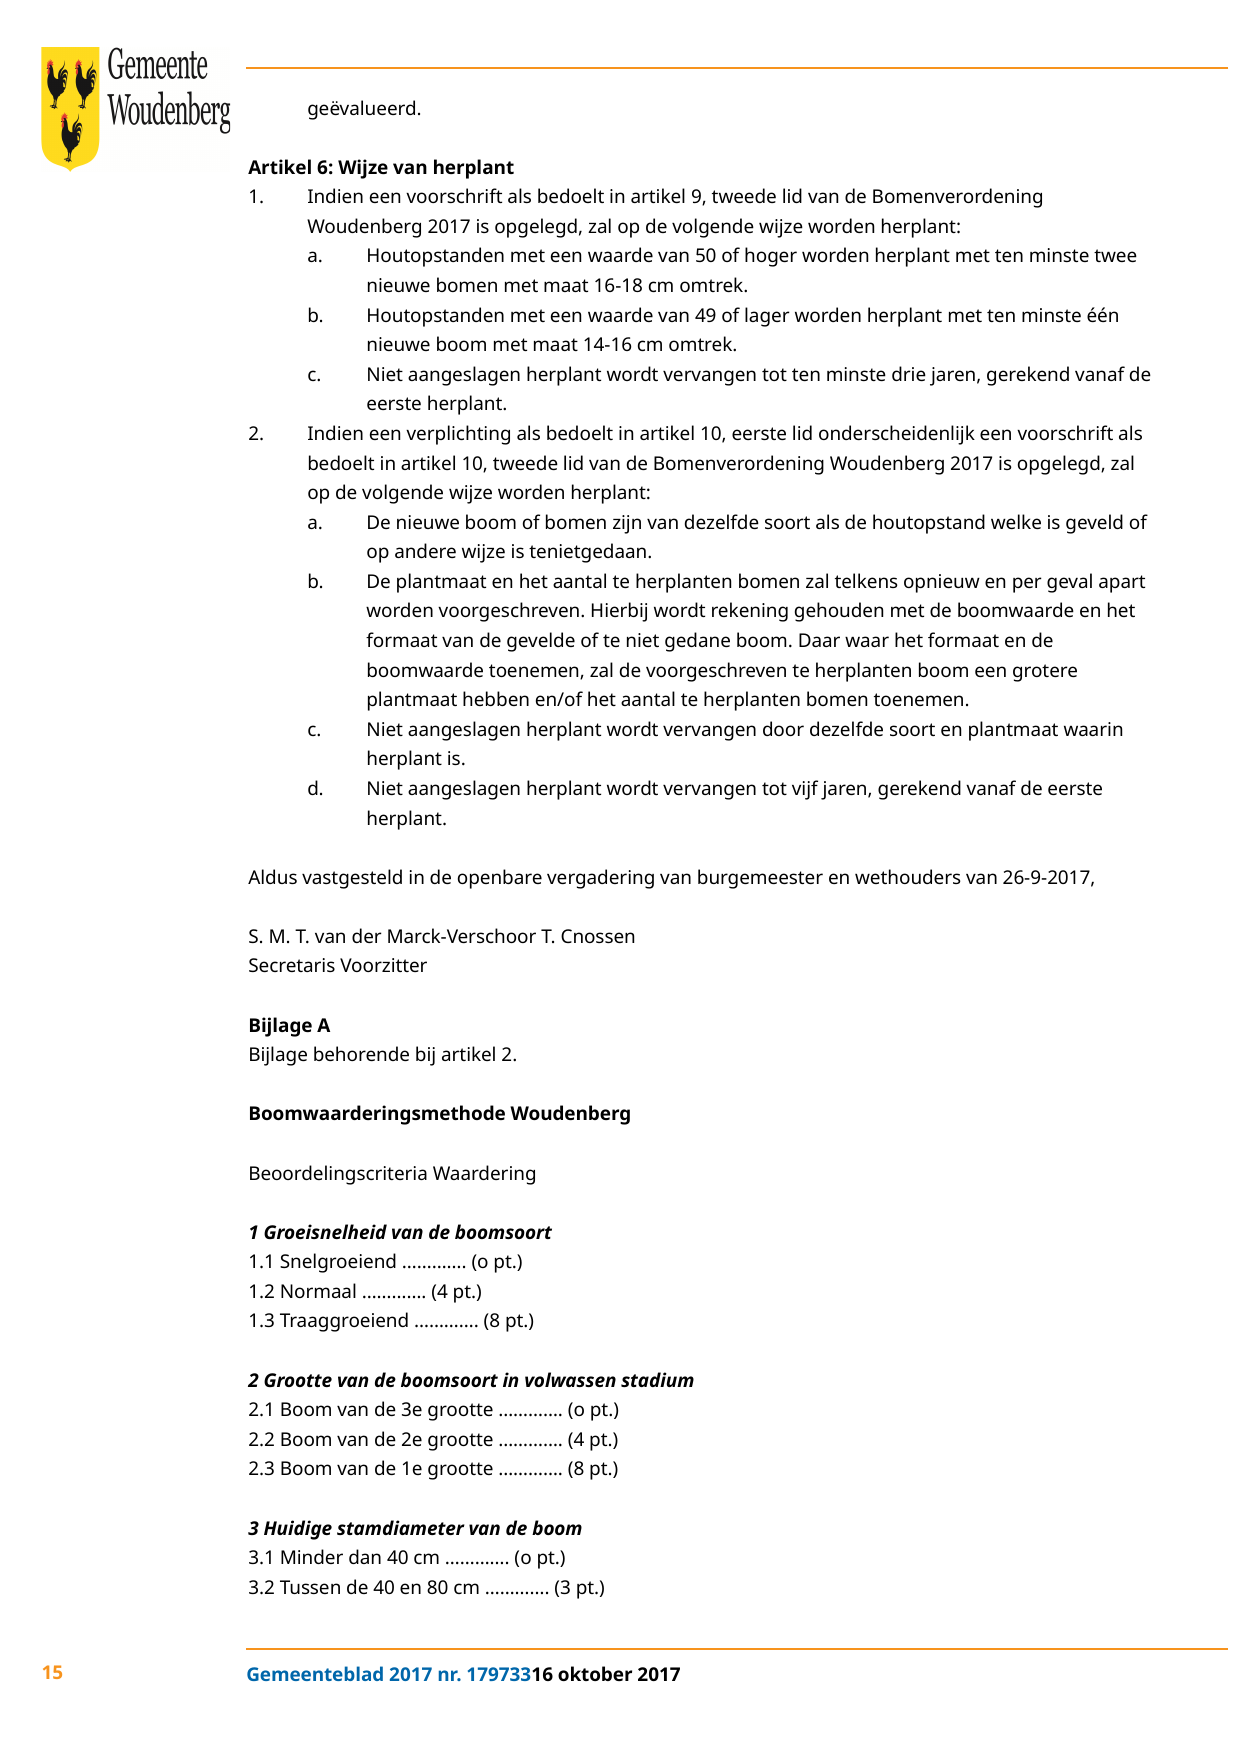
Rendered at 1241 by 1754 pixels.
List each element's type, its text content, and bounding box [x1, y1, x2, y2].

list Niet aangeslagen herplant wordt vervangen tot ten minste drie jaren, gerekend vanaf de eerste herplant. [307, 361, 1152, 416]
list De plantmaat en het aantal te herplanten bomen zal telkens opnieuw en per geval apart worden voorgeschreven. Hierbij wordt rekening gehouden met de boomwaarde en het formaat van de gevelde of te niet gedane boom. Daar waar het formaat en de boomwaarde toenemen, zal de voorgeschreven te herplanten boom een grotere plantmaat hebben en/of het aantal te herplanten bomen toenemen. [307, 568, 1152, 712]
text 1.2 Normaal …………. (4 pt.) [248, 1278, 1152, 1304]
picture [41, 47, 231, 172]
text Boomwaarderingsmethode Woudenberg [248, 1101, 1152, 1126]
text S. M. T. van der Marck-Verschoor T. Cnossen [248, 923, 1152, 949]
text Beoordelingscriteria Waardering [248, 1160, 1152, 1186]
text Bijlage A [248, 1012, 1152, 1038]
text 3.2 Tussen de 40 en 80 cm …………. (3 pt.) [248, 1574, 1152, 1600]
list Houtopstanden met een waarde van 49 of lager worden herplant met ten minste één nieuwe boom met maat 14-16 cm omtrek. [307, 302, 1152, 357]
text 2.3 Boom van de 1e grootte …………. (8 pt.) [248, 1456, 1152, 1481]
text 3 Huidige stamdiameter van de boom [248, 1515, 1152, 1541]
list Indien een voorschrift als bedoelt in artikel 9, tweede lid van de Bomenverordening Woudenberg 2017 is opgelegd, zal op de volgende wijze worden herplant: [248, 183, 1152, 239]
text 1.1 Snelgroeiend …………. (o pt.) [248, 1248, 1152, 1274]
text Artikel 6: Wijze van herplant [248, 154, 1152, 180]
list Niet aangeslagen herplant wordt vervangen door dezelfde soort en plantmaat waarin herplant is. [307, 716, 1152, 771]
list Indien een verplichting als bedoelt in artikel 10, eerste lid onderscheidenlijk een voorschrift als bedoelt in artikel 10, tweede lid van de Bomenverordening Woudenberg 2017 is opgelegd, zal op de volgende wijze worden herplant: [248, 420, 1152, 505]
list geëvalueerd. [248, 95, 1152, 121]
text Aldus vastgesteld in de openbare vergadering van burgemeester en wethouders van 26-9-2017, [248, 864, 1152, 890]
list De nieuwe boom of bomen zijn van dezelfde soort als de houtopstand welke is geveld of op andere wijze is tenietgedaan. [307, 509, 1152, 564]
text 1.3 Traaggroeiend …………. (8 pt.) [248, 1308, 1152, 1333]
text 1 Groeisnelheid van de boomsoort [248, 1219, 1152, 1245]
list Houtopstanden met een waarde van 50 of hoger worden herplant met ten minste twee nieuwe bomen met maat 16-18 cm omtrek. [307, 243, 1152, 298]
text 2 Grootte van de boomsoort in volwassen stadium [248, 1367, 1152, 1393]
text 2.1 Boom van de 3e grootte …………. (o pt.) [248, 1396, 1152, 1422]
text 2.2 Boom van de 2e grootte …………. (4 pt.) [248, 1426, 1152, 1452]
text 3.1 Minder dan 40 cm …………. (o pt.) [248, 1544, 1152, 1570]
text Bijlage behorende bij artikel 2. [248, 1041, 1152, 1067]
text Secretaris Voorzitter [248, 953, 1152, 978]
list Niet aangeslagen herplant wordt vervangen tot vijf jaren, gerekend vanaf de eerste herplant. [307, 775, 1152, 831]
